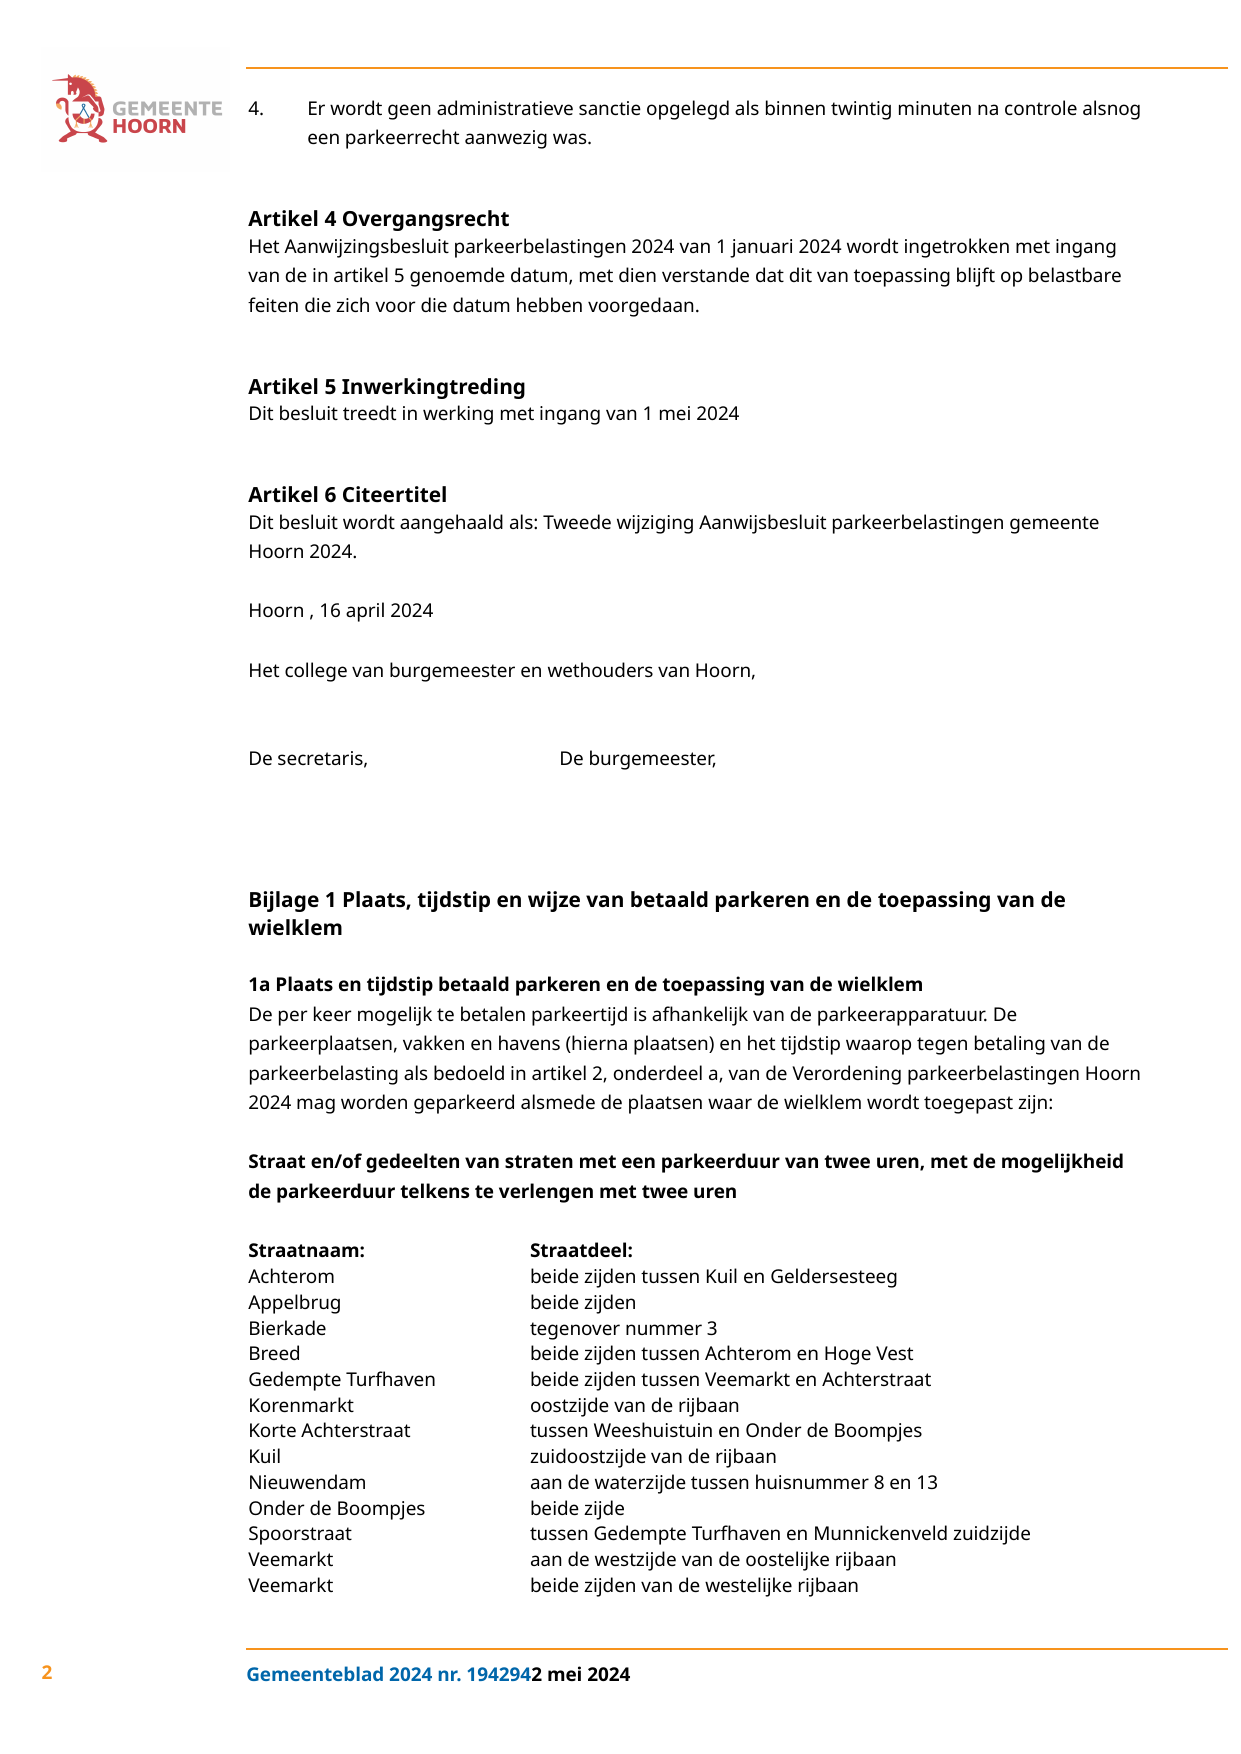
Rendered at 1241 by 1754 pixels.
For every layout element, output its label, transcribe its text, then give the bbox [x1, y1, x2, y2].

table_cell Nieuwendam [248, 1469, 530, 1495]
text Artikel 6 Citeertitel [248, 480, 1152, 509]
table_cell Achterom [248, 1263, 530, 1289]
text Bijlage 1 Plaats, tijdstip en wijze van betaald parkeren en de toepassing van de wielklem [248, 885, 1152, 942]
table_header Straatdeel: [530, 1238, 1152, 1263]
text Dit besluit wordt aangehaald als: Tweede wijziging Aanwijsbesluit parkeerbelastingen gemeente Hoorn 2024. [248, 509, 1152, 564]
text Het Aanwijzingsbesluit parkeerbelastingen 2024 van 1 januari 2024 wordt ingetrokken met ingang van de in artikel 5 genoemde datum, met dien verstande dat dit van toepassing blijft op belastbare feiten die zich voor die datum hebben voorgedaan. [248, 233, 1152, 318]
table_cell aan de westzijde van de oostelijke rijbaan [530, 1546, 1152, 1572]
table_cell Appelbrug [248, 1289, 530, 1315]
text Straat en/of gedeelten van straten met een parkeerduur van twee uren, met de mogelijkheid de parkeerduur telkens te verlengen met twee uren [248, 1149, 1152, 1204]
table_cell tegenover nummer 3 [530, 1315, 1152, 1340]
table_cell beide zijden tussen Achterom en Hoge Vest [530, 1340, 1152, 1366]
table_cell aan de waterzijde tussen huisnummer 8 en 13 [530, 1469, 1152, 1495]
text 1a Plaats en tijdstip betaald parkeren en de toepassing van de wielklem [248, 971, 1152, 997]
text Artikel 4 Overgangsrecht [248, 204, 1152, 233]
list Er wordt geen administratieve sanctie opgelegd als binnen twintig minuten na controle alsnog een parkeerrecht aanwezig was. [248, 95, 1152, 150]
table_cell beide zijden van de westelijke rijbaan [530, 1572, 1152, 1598]
table_cell beide zijden tussen Veemarkt en Achterstraat [530, 1366, 1152, 1392]
table_cell beide zijden tussen Kuil en Geldersesteeg [530, 1263, 1152, 1289]
picture [41, 47, 231, 172]
text Hoorn , 16 april 2024 [248, 598, 1152, 623]
text Dit besluit treedt in werking met ingang van 1 mei 2024 [248, 400, 1152, 426]
table_cell Veemarkt [248, 1572, 530, 1598]
table_cell Spoorstraat [248, 1521, 530, 1546]
table_cell tussen Weeshuistuin en Onder de Boompjes [530, 1418, 1152, 1443]
table_cell oostzijde van de rijbaan [530, 1392, 1152, 1418]
table_cell beide zijden [530, 1289, 1152, 1315]
table_header Straatnaam: [248, 1238, 530, 1263]
table_cell Kuil [248, 1443, 530, 1469]
table_cell tussen Gedempte Turfhaven en Munnickenveld zuidzijde [530, 1521, 1152, 1546]
text De per keer mogelijk te betalen parkeertijd is afhankelijk van de parkeerapparatuur. De parkeerplaatsen, vakken en havens (hierna plaatsen) en het tijdstip waarop tegen betaling van de parkeerbelasting als bedoeld in artikel 2, onderdeel a, van de Verordening parkeerbelastingen Hoorn 2024 mag worden geparkeerd alsmede de plaatsen waar de wielklem wordt toegepast zijn: [248, 1001, 1152, 1115]
table_cell Bierkade [248, 1315, 530, 1340]
table_cell beide zijde [530, 1495, 1152, 1521]
table_cell Korenmarkt [248, 1392, 530, 1418]
text Artikel 5 Inwerkingtreding [248, 372, 1152, 400]
table_cell Veemarkt [248, 1546, 530, 1572]
table_cell Breed [248, 1340, 530, 1366]
table_cell Korte Achterstraat [248, 1418, 530, 1443]
table_cell Gedempte Turfhaven [248, 1366, 530, 1392]
table_cell Onder de Boompjes [248, 1495, 530, 1521]
text De secretaris, De burgemeester, [248, 746, 1152, 771]
text Het college van burgemeester en wethouders van Hoorn, [248, 657, 1152, 682]
table_cell zuidoostzijde van de rijbaan [530, 1443, 1152, 1469]
